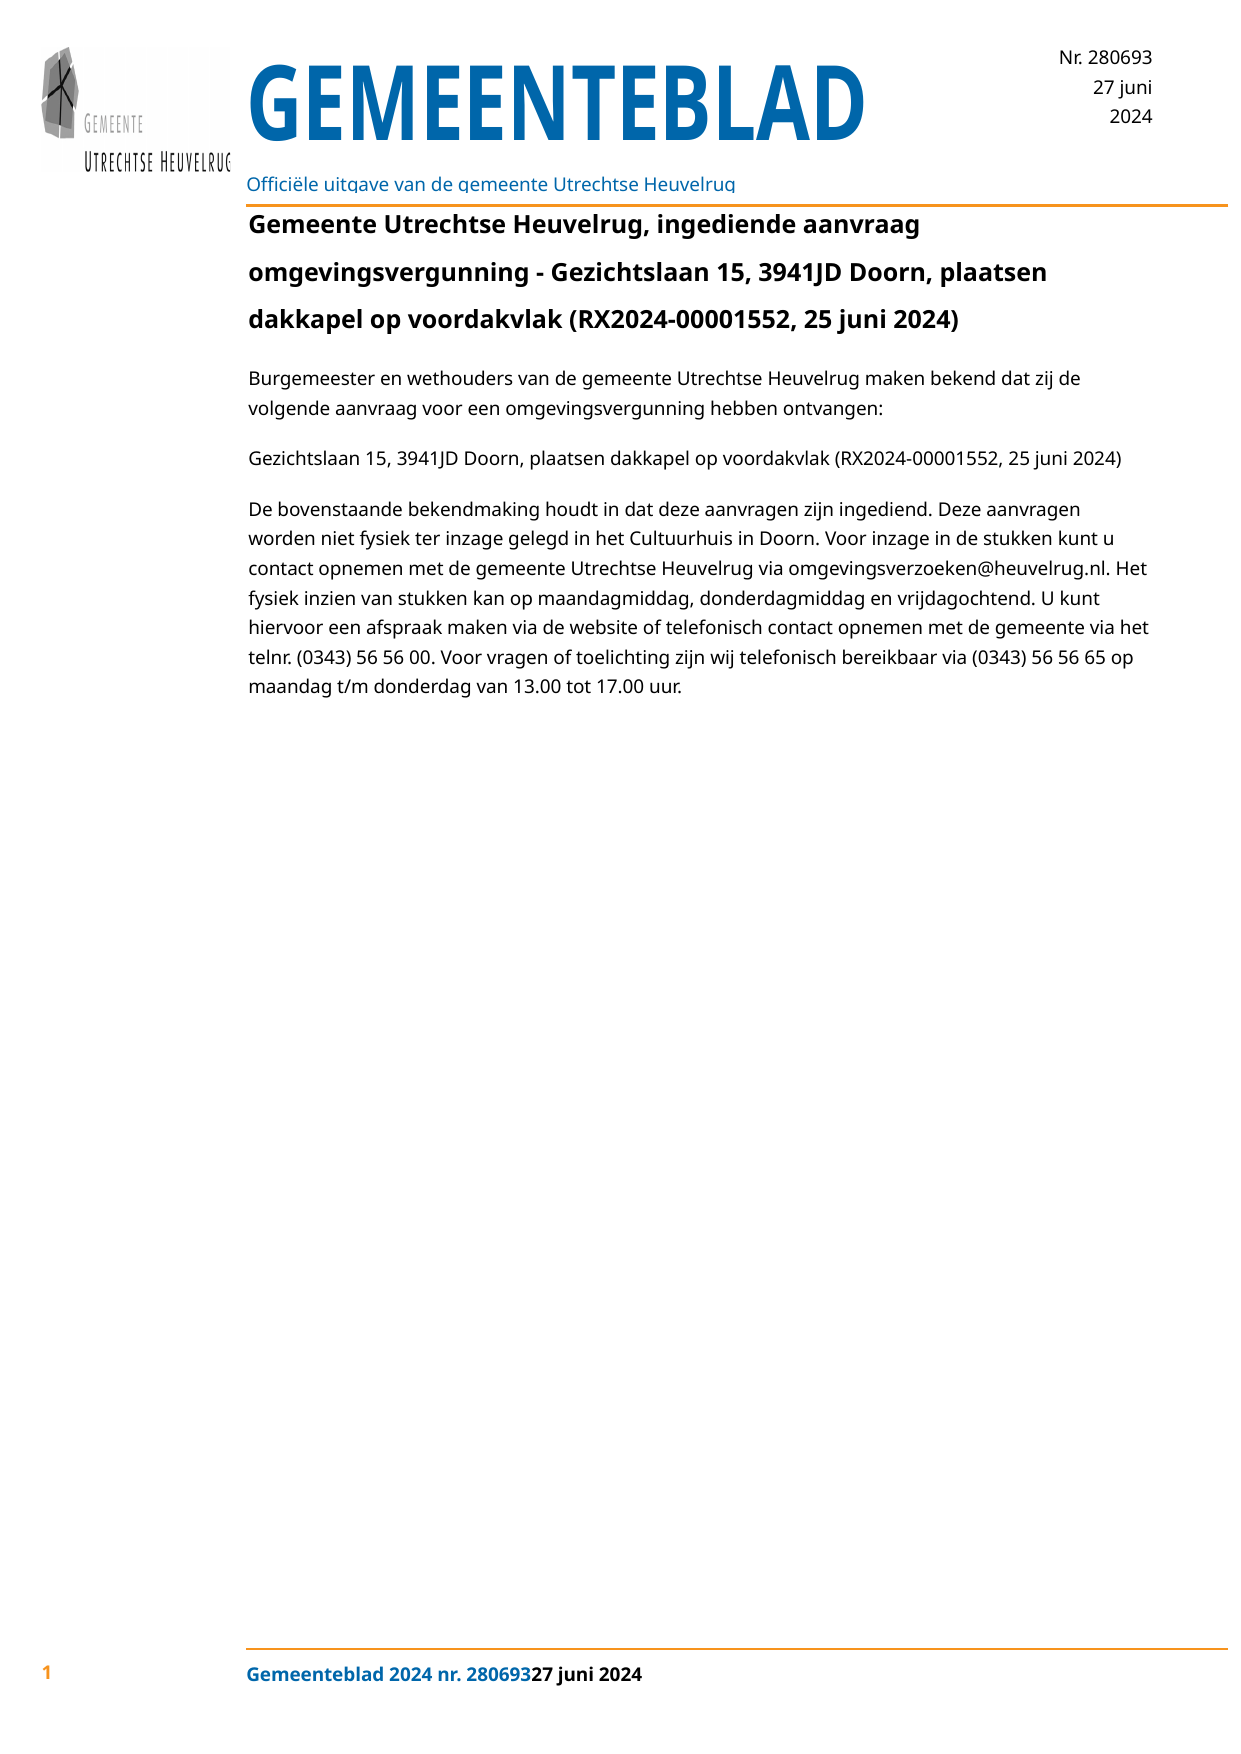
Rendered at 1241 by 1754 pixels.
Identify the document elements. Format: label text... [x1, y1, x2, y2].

text Gemeente Utrechtse Heuvelrug, ingediende aanvraag omgevingsvergunning - Gezichtslaan 15, 3941JD Doorn, plaatsen dakkapel op voordakvlak (RX2024-00001552, 25 juni 2024) [248, 207, 1152, 336]
text Gezichtslaan 15, 3941JD Doorn, plaatsen dakkapel op voordakvlak (RX2024-00001552, 25 juni 2024) [248, 446, 1152, 471]
picture [41, 47, 231, 172]
text Burgemeester en wethouders van de gemeente Utrechtse Heuvelrug maken bekend dat zij de volgende aanvraag voor een omgevingsvergunning hebben ontvangen: [248, 366, 1152, 421]
text De bovenstaande bekendmaking houdt in dat deze aanvragen zijn ingediend. Deze aanvragen worden niet fysiek ter inzage gelegd in het Cultuurhuis in Doorn. Voor inzage in de stukken kunt u contact opnemen met de gemeente Utrechtse Heuvelrug via omgevingsverzoeken@heuvelrug.nl. Het fysiek inzien van stukken kan op maandagmiddag, donderdagmiddag en vrijdagochtend. U kunt hiervoor een afspraak maken via de website of telefonisch contact opnemen met de gemeente via het telnr. (0343) 56 56 00. Voor vragen of toelichting zijn wij telefonisch bereikbaar via (0343) 56 56 65 op maandag t/m donderdag van 13.00 tot 17.00 uur. [248, 496, 1152, 699]
